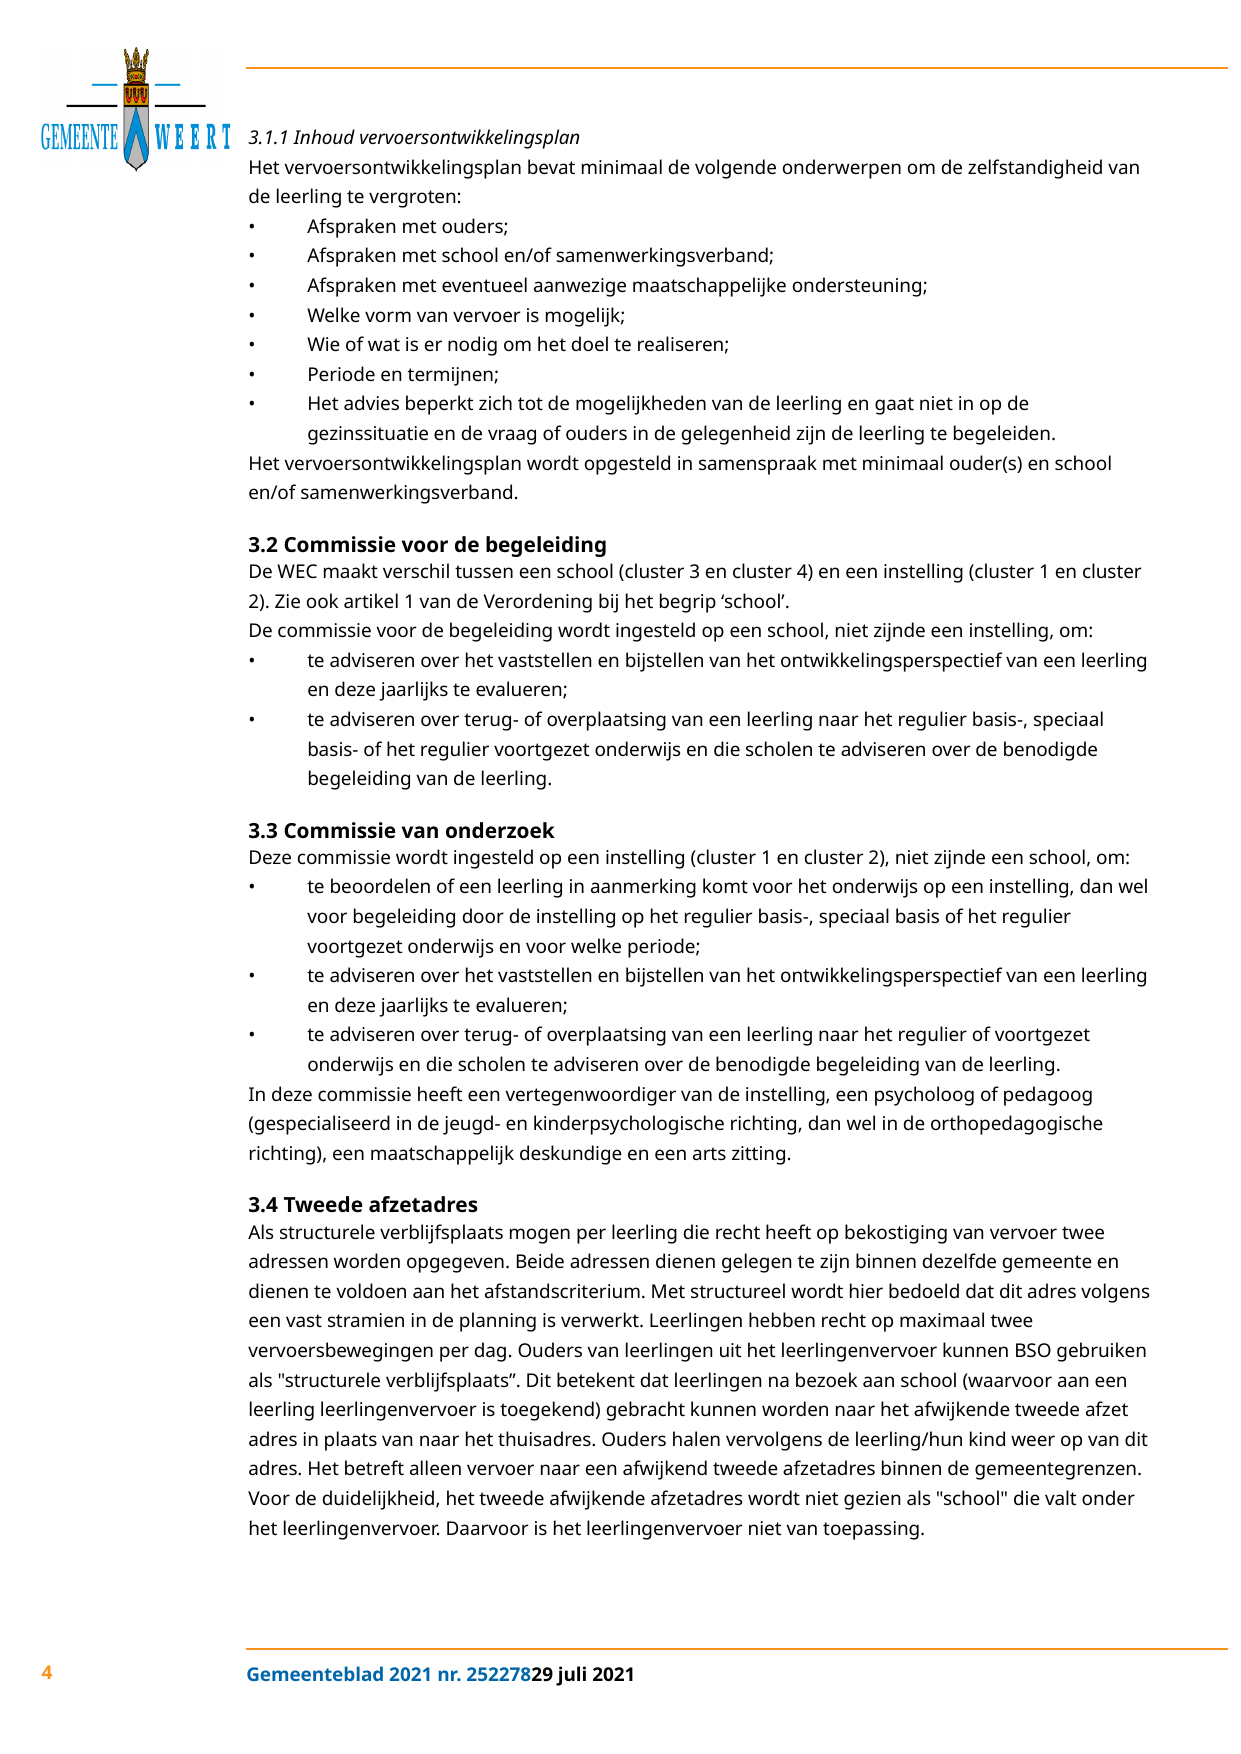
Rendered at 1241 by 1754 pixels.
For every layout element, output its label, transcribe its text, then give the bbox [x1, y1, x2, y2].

text Als structurele verblijfsplaats mogen per leerling die recht heeft op bekostiging van vervoer twee adressen worden opgegeven. Beide adressen dienen gelegen te zijn binnen dezelfde gemeente en dienen te voldoen aan het afstandscriterium. Met structureel wordt hier bedoeld dat dit adres volgens een vast stramien in de planning is verwerkt. Leerlingen hebben recht op maximaal twee vervoersbewegingen per dag. Ouders van leerlingen uit het leerlingenvervoer kunnen BSO gebruiken als "structurele verblijfsplaats”. Dit betekent dat leerlingen na bezoek aan school (waarvoor aan een leerling leerlingenvervoer is toegekend) gebracht kunnen worden naar het afwijkende tweede afzet adres in plaats van naar het thuisadres. Ouders halen vervolgens de leerling/hun kind weer op van dit adres. Het betreft alleen vervoer naar een afwijkend tweede afzetadres binnen de gemeentegrenzen. Voor de duidelijkheid, het tweede afwijkende afzetadres wordt niet gezien als "school" die valt onder het leerlingenvervoer. Daarvoor is het leerlingenvervoer niet van toepassing. [248, 1219, 1152, 1540]
list Afspraken met school en/of samenwerkingsverband; [248, 243, 1152, 268]
picture [41, 47, 231, 172]
list Afspraken met eventueel aanwezige maatschappelijke ondersteuning; [248, 272, 1152, 298]
text In deze commissie heeft een vertegenwoordiger van de instelling, een psycholoog of pedagoog (gespecialiseerd in de jeugd- en kinderpsychologische richting, dan wel in de orthopedagogische richting), een maatschappelijk deskundige en een arts zitting. [248, 1081, 1152, 1166]
list te adviseren over het vaststellen en bijstellen van het ontwikkelingsperspectief van een leerling en deze jaarlijks te evalueren; [248, 962, 1152, 1018]
list te adviseren over terug- of overplaatsing van een leerling naar het regulier of voortgezet onderwijs en die scholen te adviseren over de benodigde begeleiding van de leerling. [248, 1022, 1152, 1077]
list Afspraken met ouders; [248, 213, 1152, 239]
list Welke vorm van vervoer is mogelijk; [248, 302, 1152, 328]
text 3.4 Tweede afzetadres [248, 1190, 1152, 1219]
text Het vervoersontwikkelingsplan wordt opgesteld in samenspraak met minimaal ouder(s) en school en/of samenwerkingsverband. [248, 450, 1152, 505]
list te beoordelen of een leerling in aanmerking komt voor het onderwijs op een instelling, dan wel voor begeleiding door de instelling op het regulier basis-, speciaal basis of het regulier voortgezet onderwijs en voor welke periode; [248, 874, 1152, 959]
text 3.1.1 Inhoud vervoersontwikkelingsplan [248, 124, 1152, 150]
list Het advies beperkt zich tot de mogelijkheden van de leerling en gaat niet in op de gezinssituatie en de vraag of ouders in de gelegenheid zijn de leerling te begeleiden. [248, 391, 1152, 446]
text De WEC maakt verschil tussen een school (cluster 3 en cluster 4) en een instelling (cluster 1 en cluster 2). Zie ook artikel 1 van de Verordening bij het begrip ‘school’. [248, 558, 1152, 613]
list te adviseren over terug- of overplaatsing van een leerling naar het regulier basis-, speciaal basis- of het regulier voortgezet onderwijs en die scholen te adviseren over de benodigde begeleiding van de leerling. [248, 706, 1152, 791]
text Het vervoersontwikkelingsplan bevat minimaal de volgende onderwerpen om de zelfstandigheid van de leerling te vergroten: [248, 154, 1152, 209]
list Periode en termijnen; [248, 361, 1152, 387]
list Wie of wat is er nodig om het doel te realiseren; [248, 331, 1152, 357]
text 3.3 Commissie van onderzoek [248, 816, 1152, 844]
list te adviseren over het vaststellen en bijstellen van het ontwikkelingsperspectief van een leerling en deze jaarlijks te evalueren; [248, 647, 1152, 702]
text De commissie voor de begeleiding wordt ingesteld op een school, niet zijnde een instelling, om: [248, 617, 1152, 643]
text Deze commissie wordt ingesteld op een instelling (cluster 1 en cluster 2), niet zijnde een school, om: [248, 844, 1152, 870]
text 3.2 Commissie voor de begeleiding [248, 530, 1152, 558]
